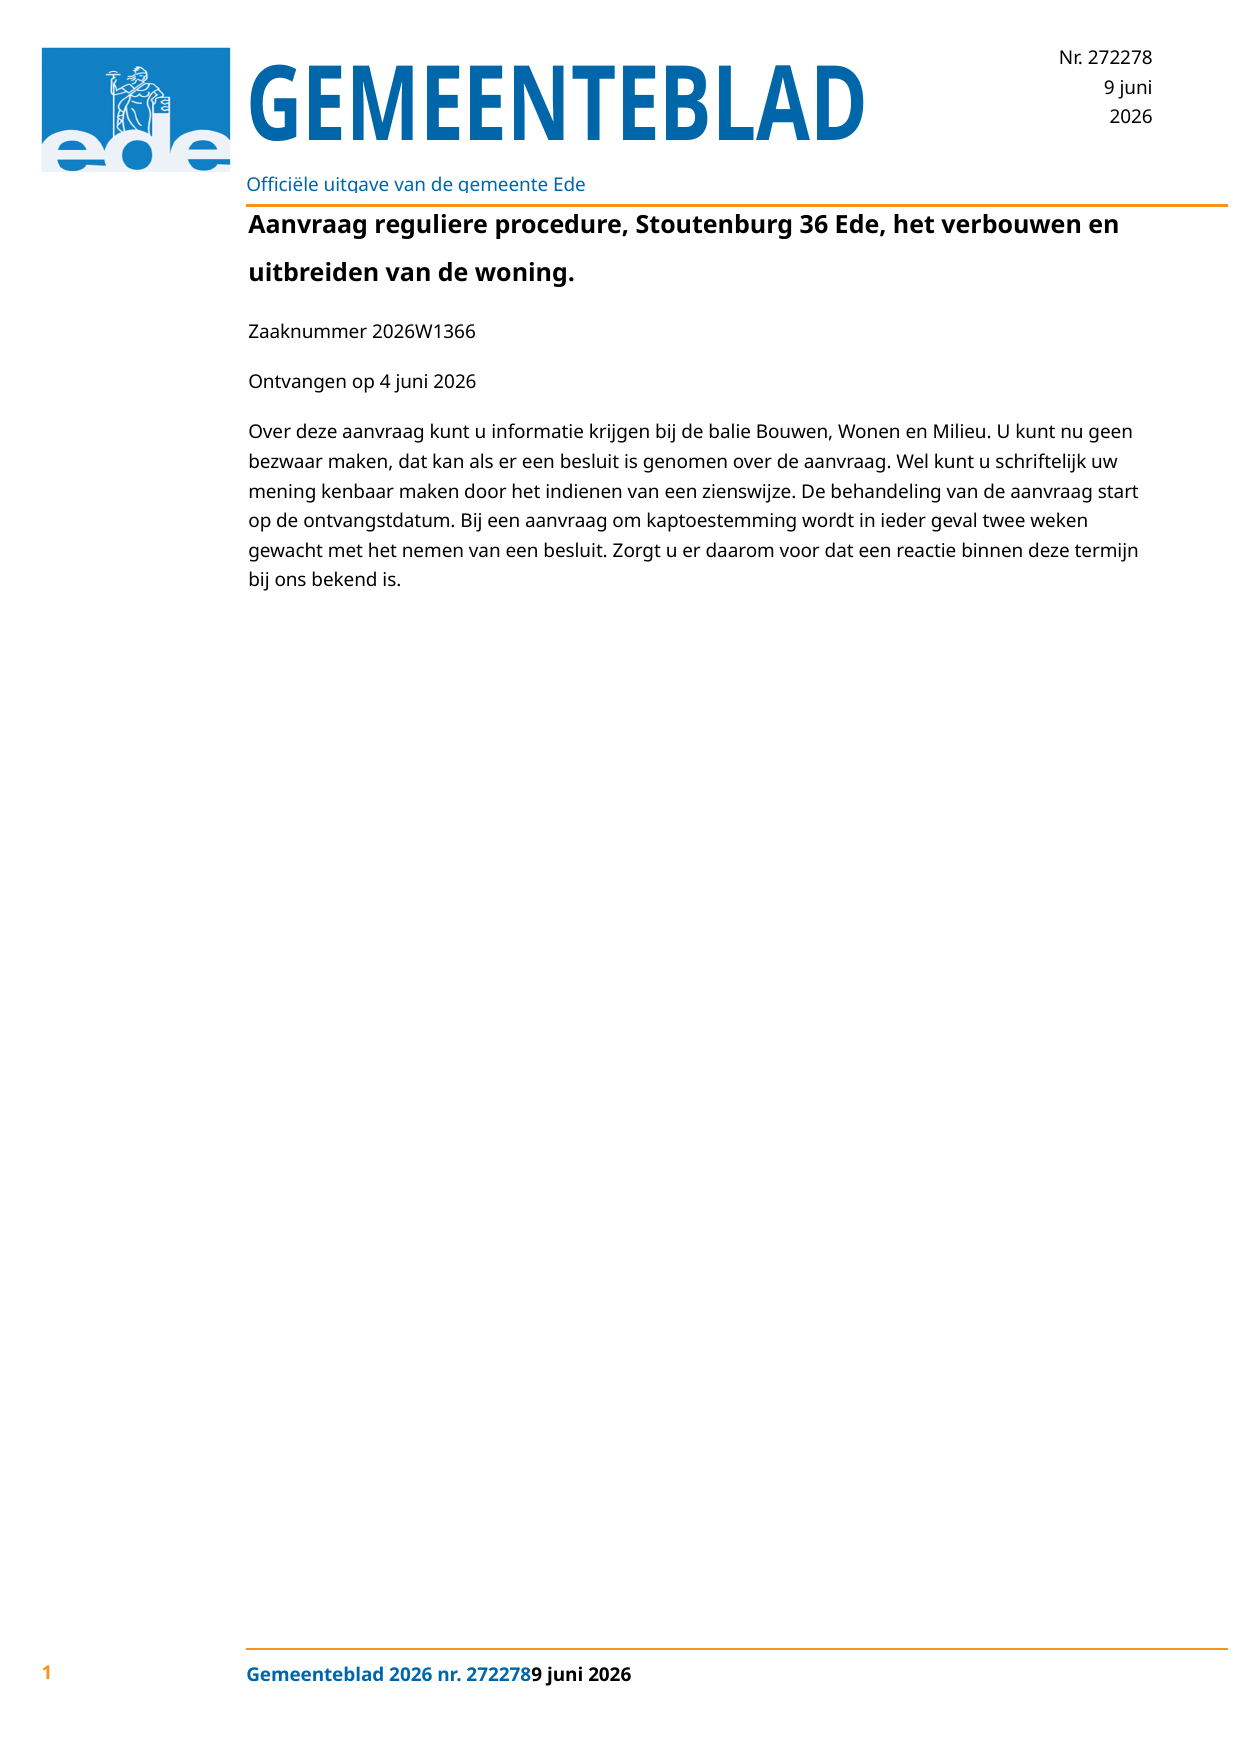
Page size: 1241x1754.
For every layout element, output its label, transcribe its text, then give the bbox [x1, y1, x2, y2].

picture [41, 47, 231, 172]
text Ontvangen op 4 juni 2026 [248, 368, 1152, 394]
text Over deze aanvraag kunt u informatie krijgen bij de balie Bouwen, Wonen en Milieu. U kunt nu geen bezwaar maken, dat kan als er een besluit is genomen over de aanvraag. Wel kunt u schriftelijk uw mening kenbaar maken door het indienen van een zienswijze. De behandeling van de aanvraag start op de ontvangstdatum. Bij een aanvraag om kaptoestemming wordt in ieder geval twee weken gewacht met het nemen van een besluit. Zorgt u er daarom voor dat een reactie binnen deze termijn bij ons bekend is. [248, 419, 1152, 592]
text Aanvraag reguliere procedure, Stoutenburg 36 Ede, het verbouwen en uitbreiden van de woning. [248, 207, 1152, 288]
text Zaaknummer 2026W1366 [248, 318, 1152, 344]
